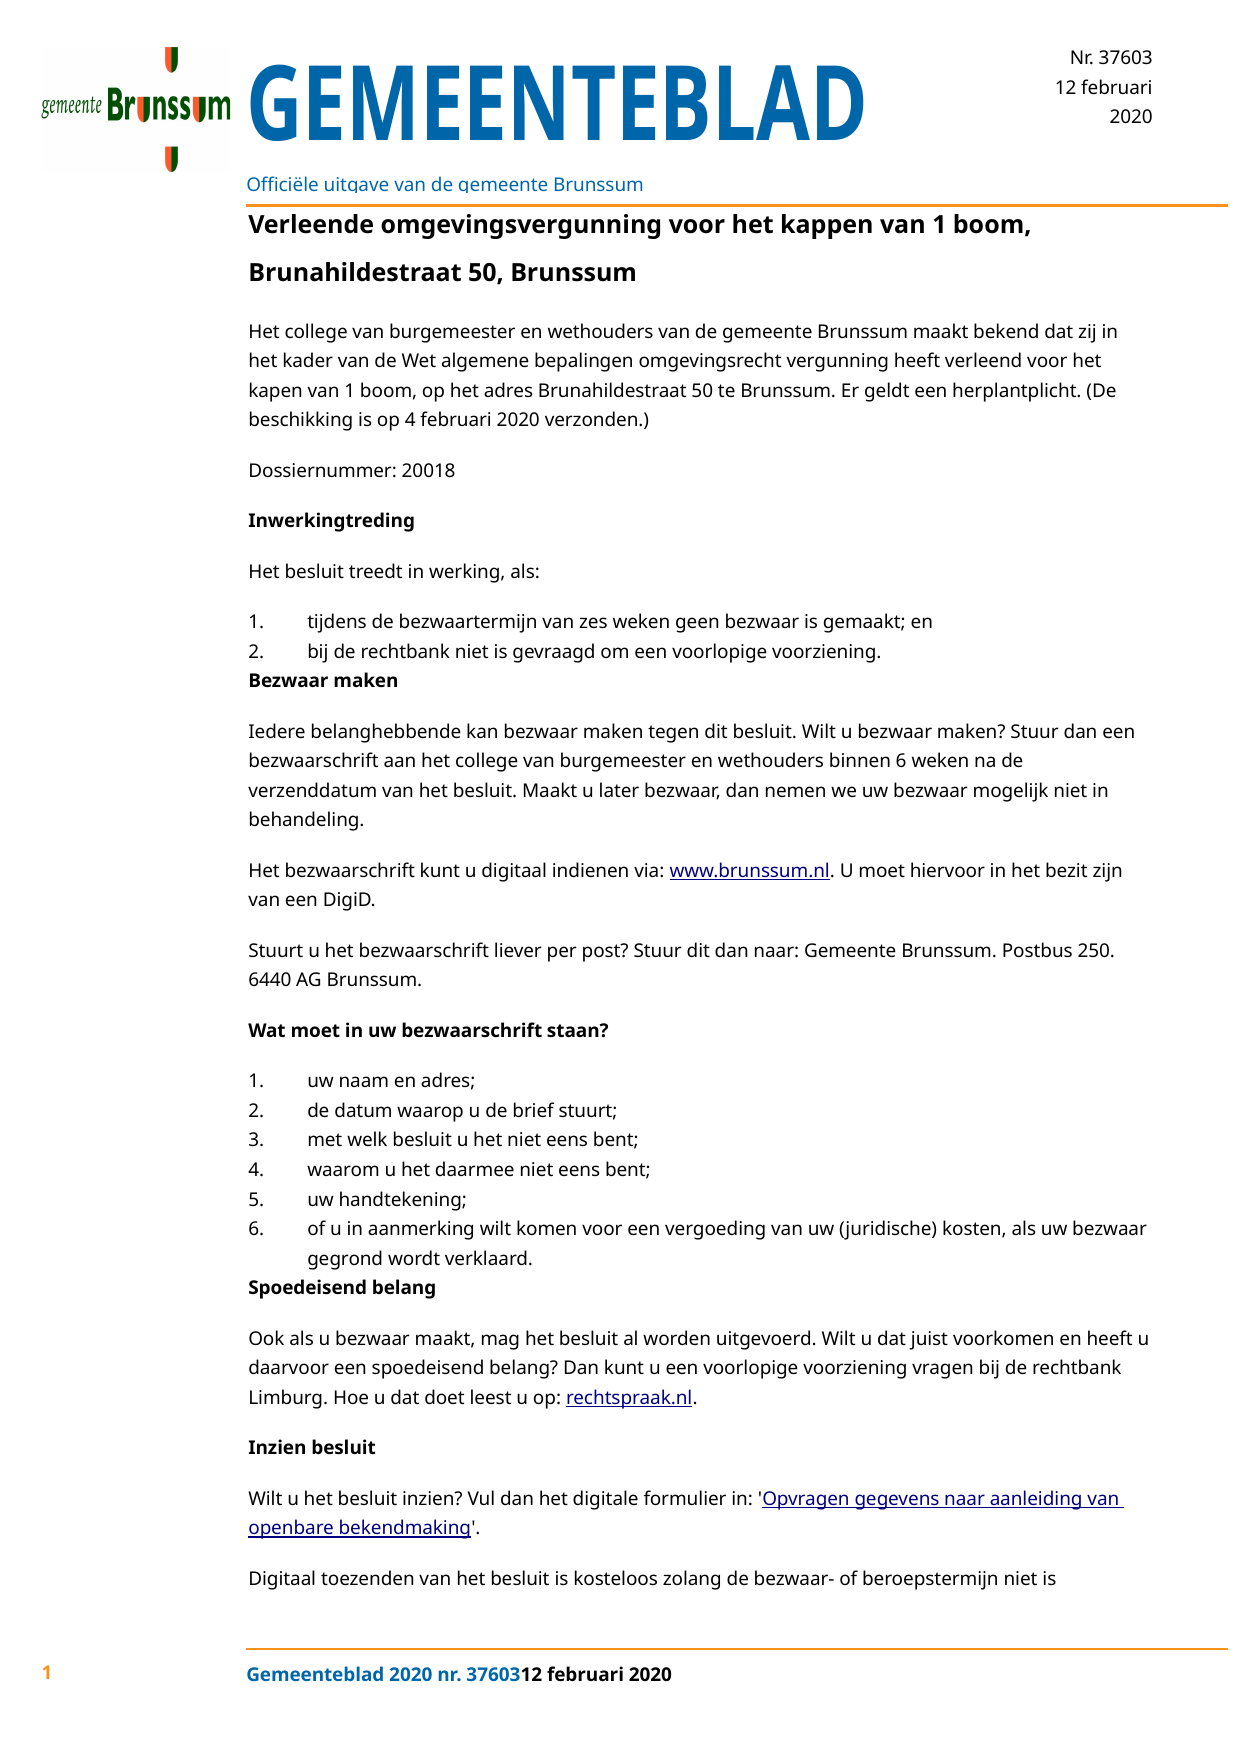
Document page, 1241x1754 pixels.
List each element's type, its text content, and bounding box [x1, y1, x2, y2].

list uw naam en adres; [248, 1067, 1152, 1093]
text Inzien besluit [248, 1434, 1152, 1460]
text Inwerkingtreding [248, 507, 1152, 533]
text Stuurt u het bezwaarschrift liever per post? Stuur dit dan naar: Gemeente Brunssum. Postbus 250. 6440 AG Brunssum. [248, 937, 1152, 992]
text Bezwaar maken [248, 667, 1152, 693]
text Spoedeisend belang [248, 1274, 1152, 1300]
text Verleende omgevingsvergunning voor het kappen van 1 boom, Brunahildestraat 50, Brunssum [248, 207, 1152, 288]
list of u in aanmerking wilt komen voor een vergoeding van uw (juridische) kosten, als uw bezwaar gegrond wordt verklaard. [248, 1215, 1152, 1271]
list tijdens de bezwaartermijn van zes weken geen bezwaar is gemaakt; en [248, 608, 1152, 634]
text Wat moet in uw bezwaarschrift staan? [248, 1017, 1152, 1043]
list uw handtekening; [248, 1186, 1152, 1212]
text Het college van burgemeester en wethouders van de gemeente Brunssum maakt bekend dat zij in het kader van de Wet algemene bepalingen omgevingsrecht vergunning heeft verleend voor het kapen van 1 boom, op het adres Brunahildestraat 50 te Brunssum. Er geldt een herplantplicht. (De beschikking is op 4 februari 2020 verzonden.) [248, 318, 1152, 432]
text Digitaal toezenden van het besluit is kosteloos zolang de bezwaar- of beroepstermijn niet is [248, 1565, 1152, 1591]
text Dossiernummer: 20018 [248, 457, 1152, 483]
text Ook als u bezwaar maakt, mag het besluit al worden uitgevoerd. Wilt u dat juist voorkomen en heeft u daarvoor een spoedeisend belang? Dan kunt u een voorlopige voorziening vragen bij de rechtbank Limburg. Hoe u dat doet leest u op: rechtspraak.nl. [248, 1325, 1152, 1410]
list waarom u het daarmee niet eens bent; [248, 1156, 1152, 1182]
text Wilt u het besluit inzien? Vul dan het digitale formulier in: 'Opvragen gegevens naar aanleiding van openbare bekendmaking'. [248, 1485, 1152, 1540]
list bij de rechtbank niet is gevraagd om een voorlopige voorziening. [248, 638, 1152, 664]
picture [41, 47, 231, 172]
list met welk besluit u het niet eens bent; [248, 1127, 1152, 1152]
text Het bezwaarschrift kunt u digitaal indienen via: www.brunssum.nl. U moet hiervoor in het bezit zijn van een DigiD. [248, 857, 1152, 912]
text Het besluit treedt in werking, als: [248, 558, 1152, 584]
text Iedere belanghebbende kan bezwaar maken tegen dit besluit. Wilt u bezwaar maken? Stuur dan een bezwaarschrift aan het college van burgemeester en wethouders binnen 6 weken na de verzenddatum van het besluit. Maakt u later bezwaar, dan nemen we uw bezwaar mogelijk niet in behandeling. [248, 718, 1152, 832]
list de datum waarop u de brief stuurt; [248, 1097, 1152, 1123]
